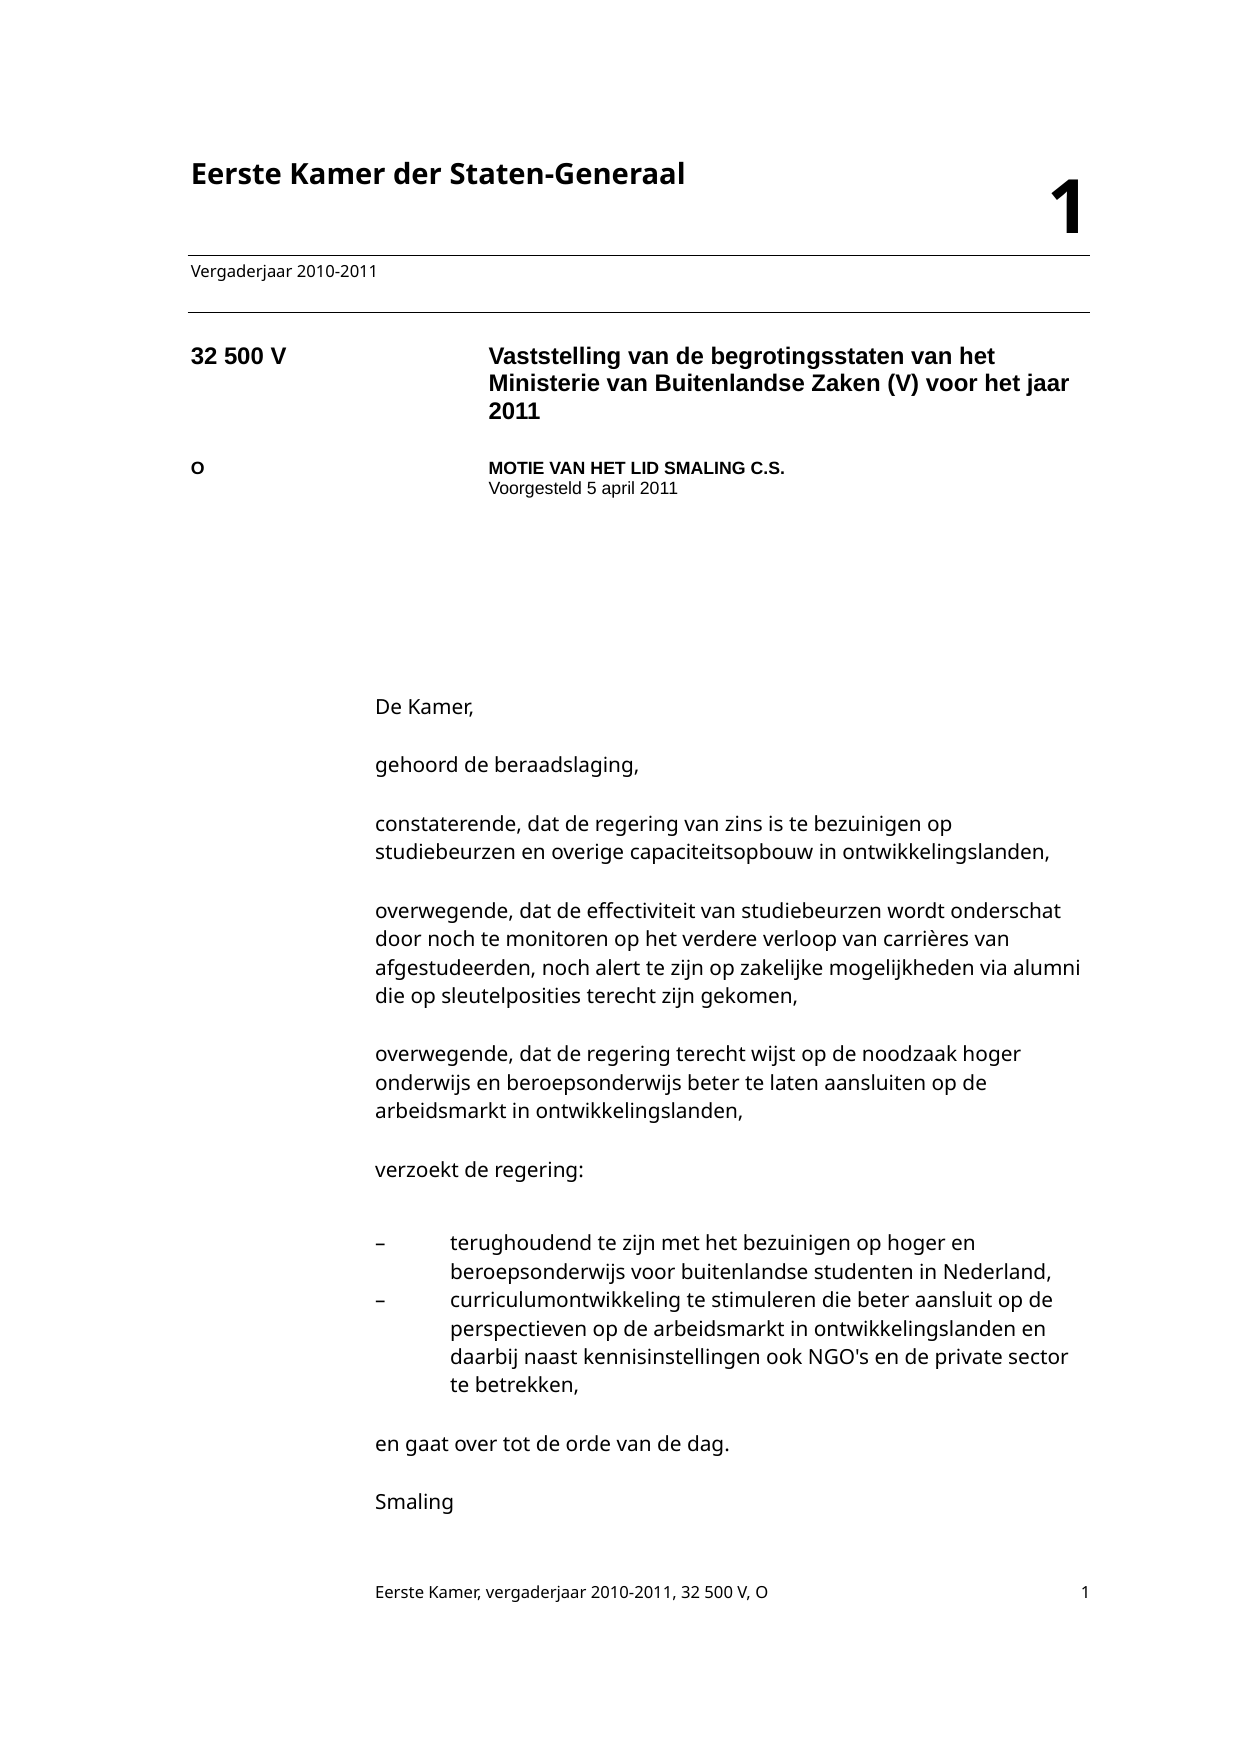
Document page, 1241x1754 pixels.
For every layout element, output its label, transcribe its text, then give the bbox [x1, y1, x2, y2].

text en gaat over tot de orde van de dag. [375, 1429, 1090, 1457]
text gehoord de beraadslaging, [375, 751, 1090, 779]
table_cell Vaststelling van de begrotingsstaten van het Ministerie van Buitenlandse Zaken (V) voor het jaar 2011 [485, 339, 1090, 454]
text constaterende, dat de regering van zins is te bezuinigen op studiebeurzen en overige capaciteitsopbouw in ontwikkelingslanden, [375, 809, 1090, 866]
table_cell [485, 313, 1090, 339]
text verzoekt de regering: [375, 1155, 1090, 1183]
table_cell 32 500 V [188, 339, 485, 454]
table_header Eerste Kamer der Staten-Generaal [188, 150, 909, 255]
text Smaling [375, 1487, 1090, 1516]
table_cell O [188, 455, 485, 573]
text overwegende, dat de regering terecht wijst op de noodzaak hoger onderwijs en beroepsonderwijs beter te laten aansluiten op de arbeidsmarkt in ontwikkelingslanden, [375, 1039, 1090, 1125]
list curriculumontwikkeling te stimuleren die beter aansluit op de perspectieven op de arbeidsmarkt in ontwikkelingslanden en daarbij naast kennisinstellingen ook NGO's en de private sector te betrekken, [375, 1285, 1090, 1399]
list terughoudend te zijn met het bezuinigen op hoger en beroepsonderwijs voor buitenlandse studenten in Nederland, [375, 1228, 1090, 1285]
table_cell Vergaderjaar 2010-2011 [188, 256, 485, 312]
table_header 1 [910, 150, 1090, 255]
text overwegende, dat de effectiviteit van studiebeurzen wordt onderschat door noch te monitoren op het verdere verloop van carrières van afgestudeerden, noch alert te zijn op zakelijke mogelijkheden via alumni die op sleutelposities terecht zijn gekomen, [375, 896, 1090, 1009]
table_cell [485, 256, 1090, 312]
text De Kamer, [375, 692, 1090, 721]
table_cell MOTIE VAN HET LID SMALING C.S. Voorgesteld 5 april 2011 [485, 455, 1090, 573]
table_cell [188, 313, 485, 339]
